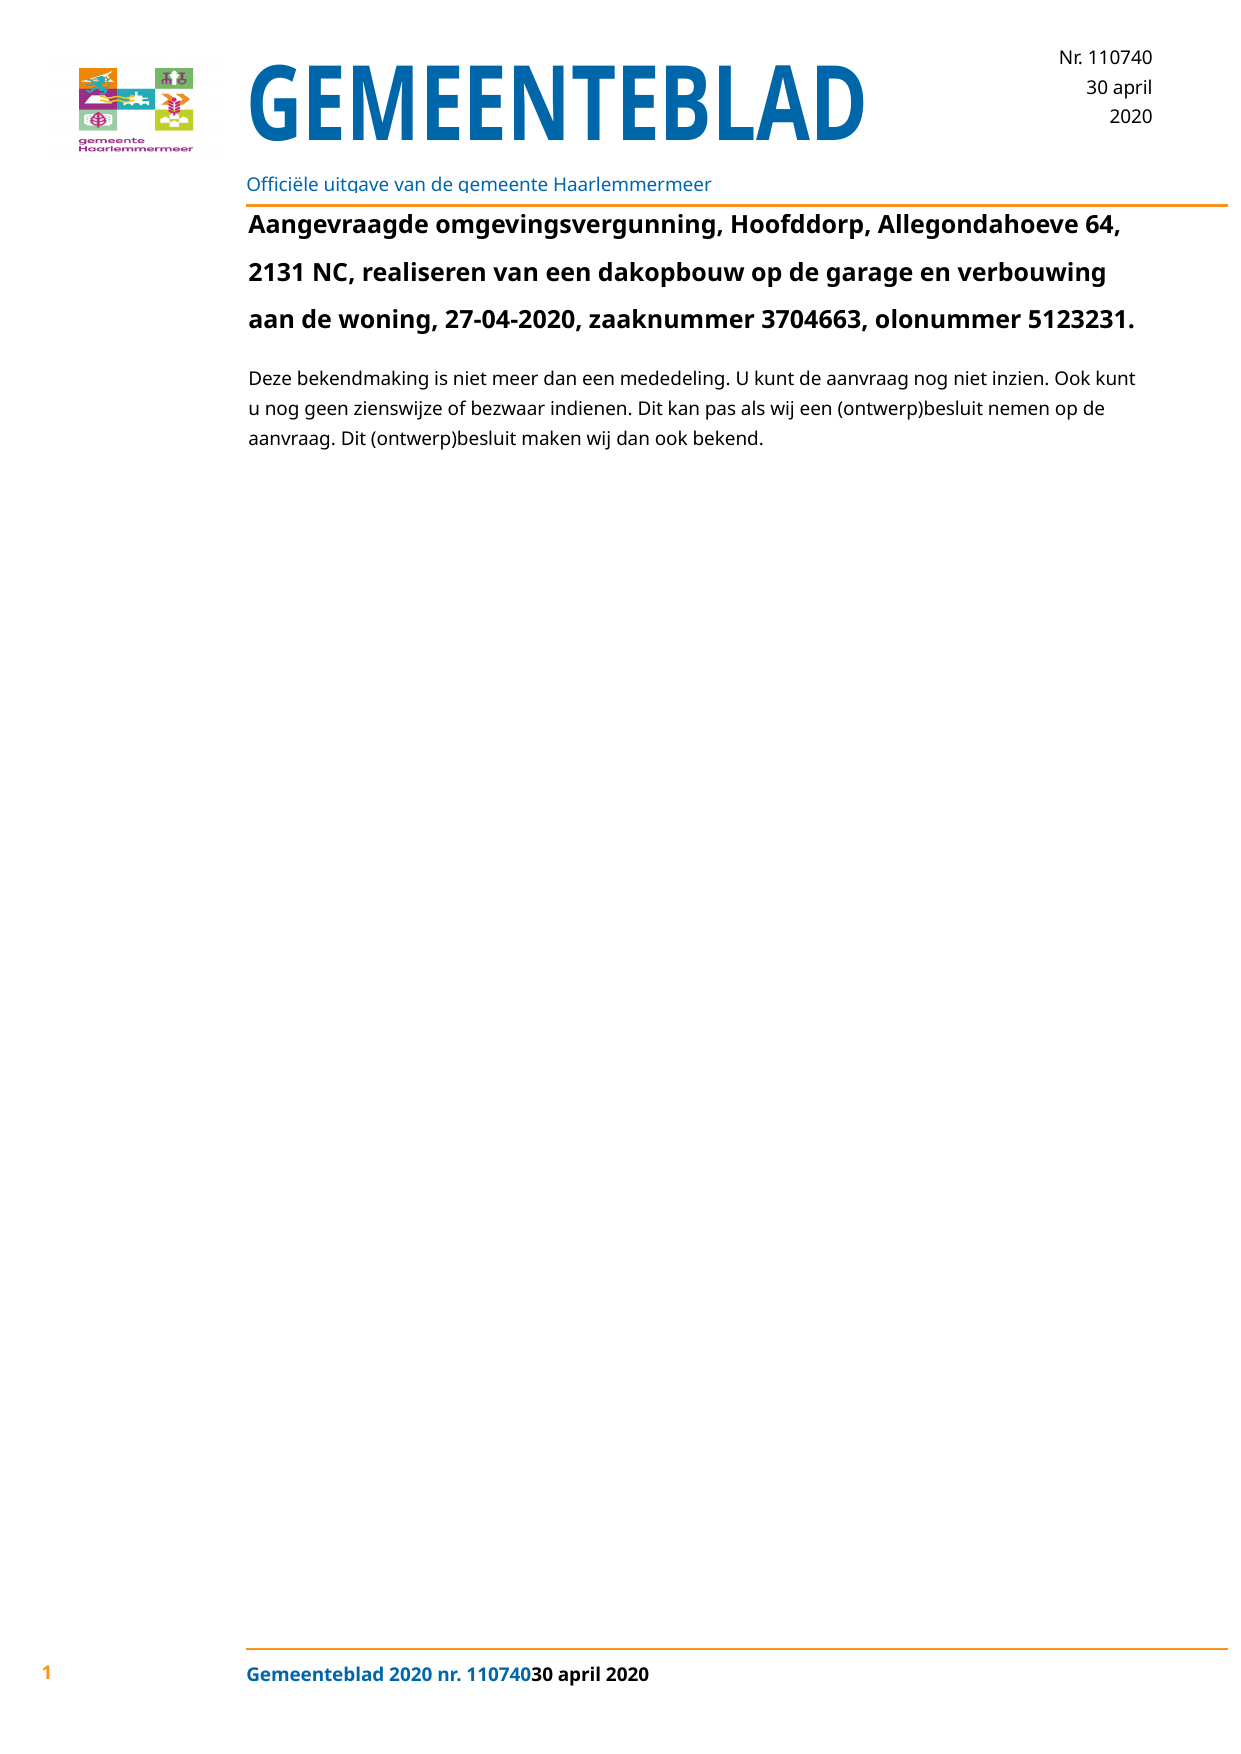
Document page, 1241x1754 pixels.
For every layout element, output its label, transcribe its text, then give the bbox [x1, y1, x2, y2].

text Aangevraagde omgevingsvergunning, Hoofddorp, Allegondahoeve 64, 2131 NC, realiseren van een dakopbouw op de garage en verbouwing aan de woning, 27-04-2020, zaaknummer 3704663, olonummer 5123231. [248, 207, 1152, 336]
picture [41, 47, 231, 172]
text Deze bekendmaking is niet meer dan een mededeling. U kunt de aanvraag nog niet inzien. Ook kunt u nog geen zienswijze of bezwaar indienen. Dit kan pas als wij een (ontwerp)besluit nemen op de aanvraag. Dit (ontwerp)besluit maken wij dan ook bekend. [248, 366, 1152, 450]
